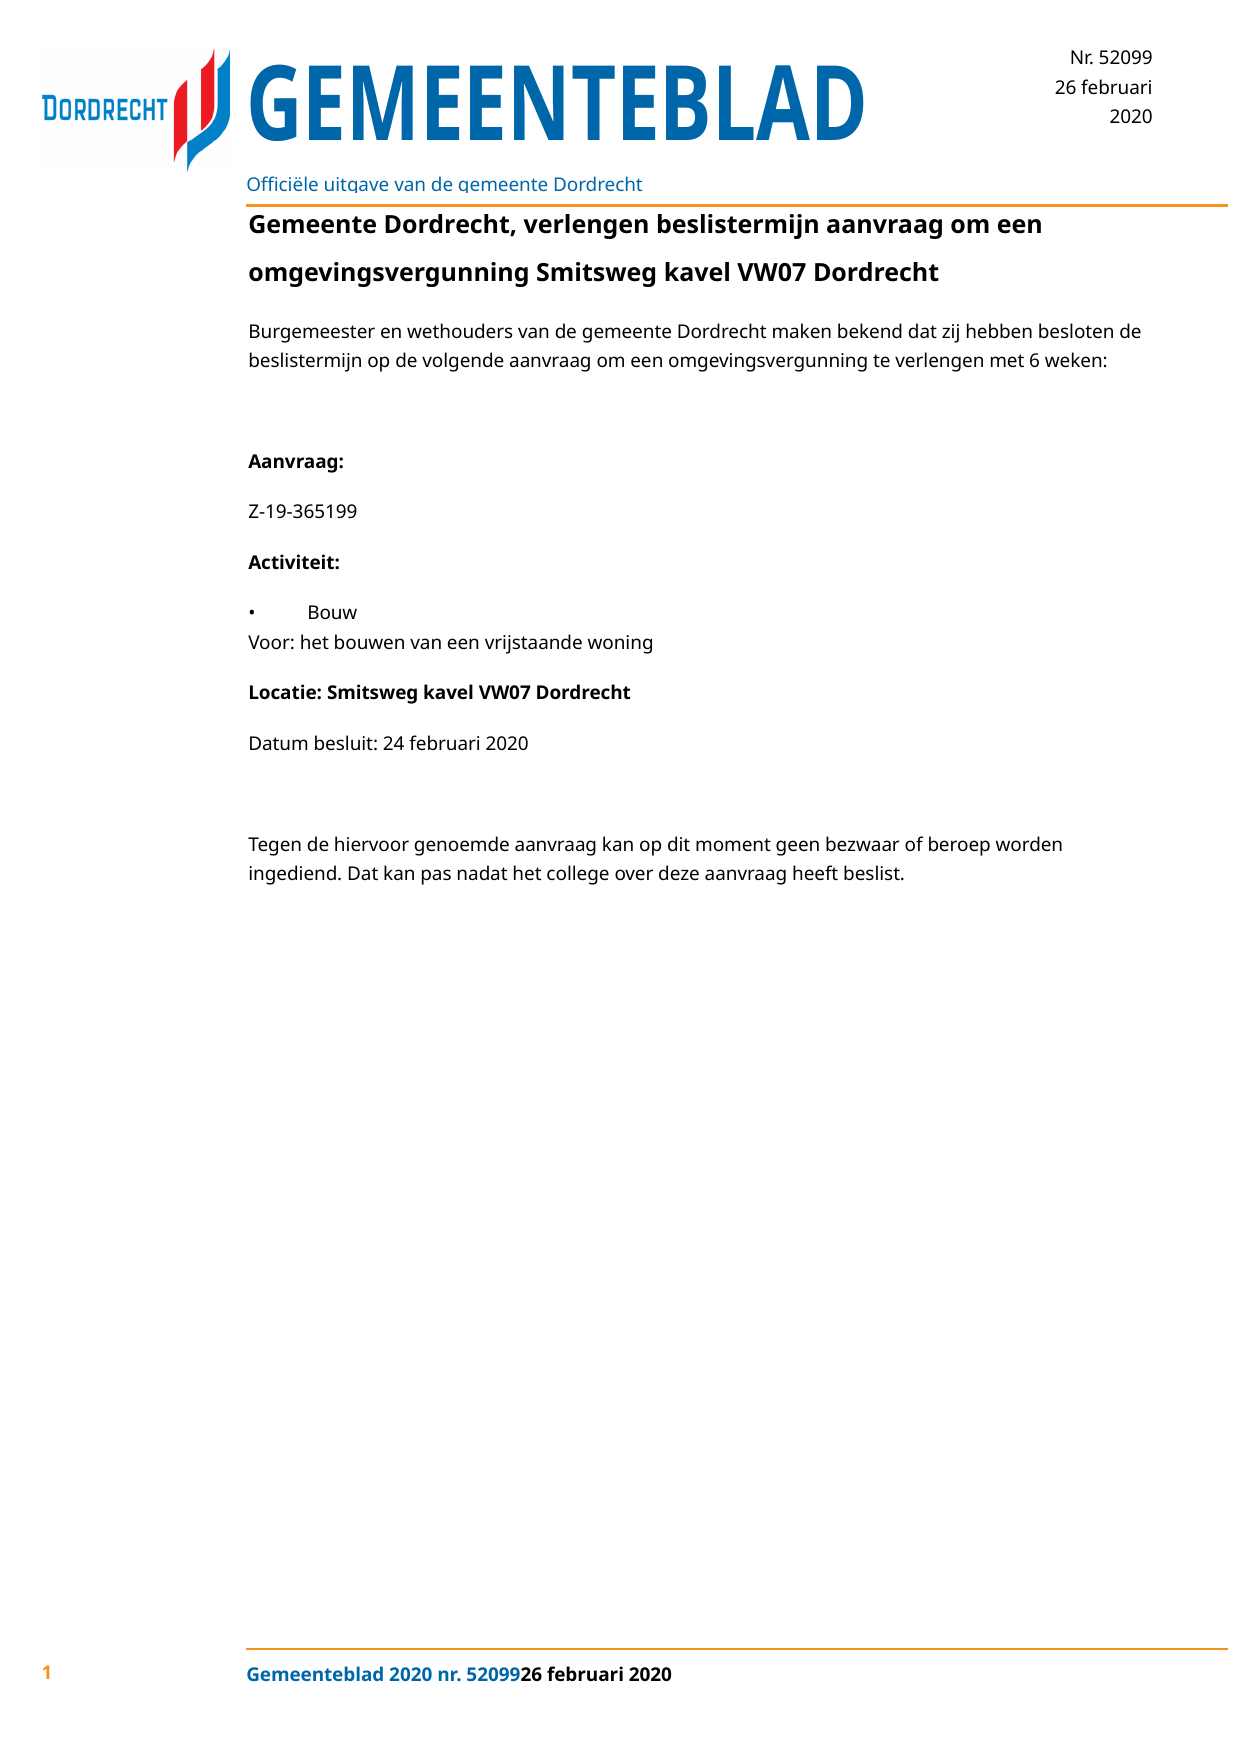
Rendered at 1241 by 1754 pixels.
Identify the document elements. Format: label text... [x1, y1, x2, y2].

list Bouw [248, 599, 1152, 625]
text Gemeente Dordrecht, verlengen beslistermijn aanvraag om een omgevingsvergunning Smitsweg kavel VW07 Dordrecht [248, 207, 1152, 288]
picture [41, 47, 231, 172]
text Activiteit: [248, 549, 1152, 575]
text Voor: het bouwen van een vrijstaande woning [248, 629, 1152, 655]
text Locatie: Smitsweg kavel VW07 Dordrecht [248, 679, 1152, 705]
text Burgemeester en wethouders van de gemeente Dordrecht maken bekend dat zij hebben besloten de beslistermijn op de volgende aanvraag om een omgevingsvergunning te verlengen met 6 weken: [248, 318, 1152, 373]
text Datum besluit: 24 februari 2020 [248, 730, 1152, 756]
text Aanvraag: [248, 448, 1152, 474]
text Z-19-365199 [248, 499, 1152, 524]
text Tegen de hiervoor genoemde aanvraag kan op dit moment geen bezwaar of beroep worden ingediend. Dat kan pas nadat het college over deze aanvraag heeft beslist. [248, 831, 1152, 886]
